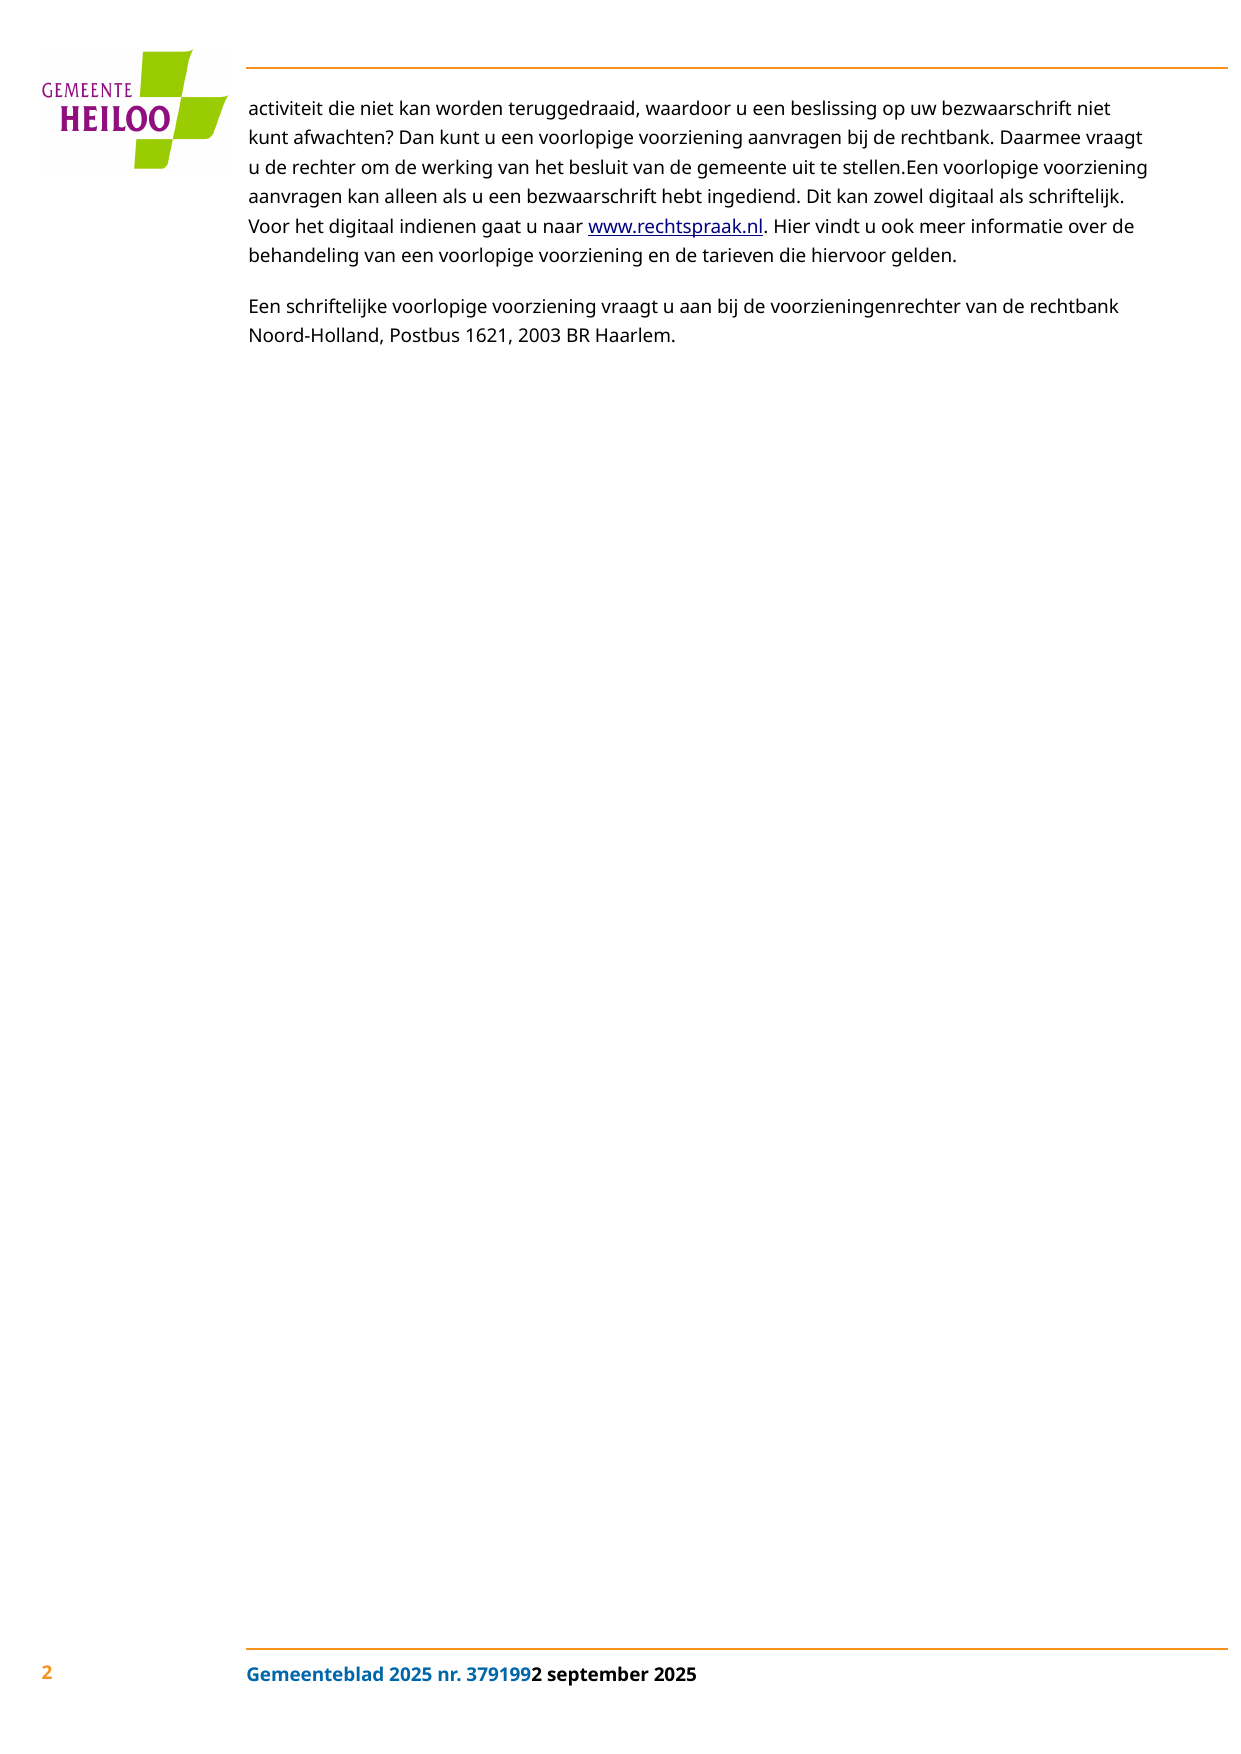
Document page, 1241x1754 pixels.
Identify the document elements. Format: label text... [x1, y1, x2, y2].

picture [41, 47, 231, 172]
text Een schriftelijke voorlopige voorziening vraagt u aan bij de voorzieningenrechter van de rechtbank Noord-Holland, Postbus 1621, 2003 BR Haarlem. [248, 293, 1152, 348]
text activiteit die niet kan worden teruggedraaid, waardoor u een beslissing op uw bezwaarschrift niet kunt afwachten? Dan kunt u een voorlopige voorziening aanvragen bij de rechtbank. Daarmee vraagt u de rechter om de werking van het besluit van de gemeente uit te stellen.Een voorlopige voorziening aanvragen kan alleen als u een bezwaarschrift hebt ingediend. Dit kan zowel digitaal als schriftelijk. Voor het digitaal indienen gaat u naar www.rechtspraak.nl. Hier vindt u ook meer informatie over de behandeling van een voorlopige voorziening en de tarieven die hiervoor gelden. [248, 95, 1152, 268]
